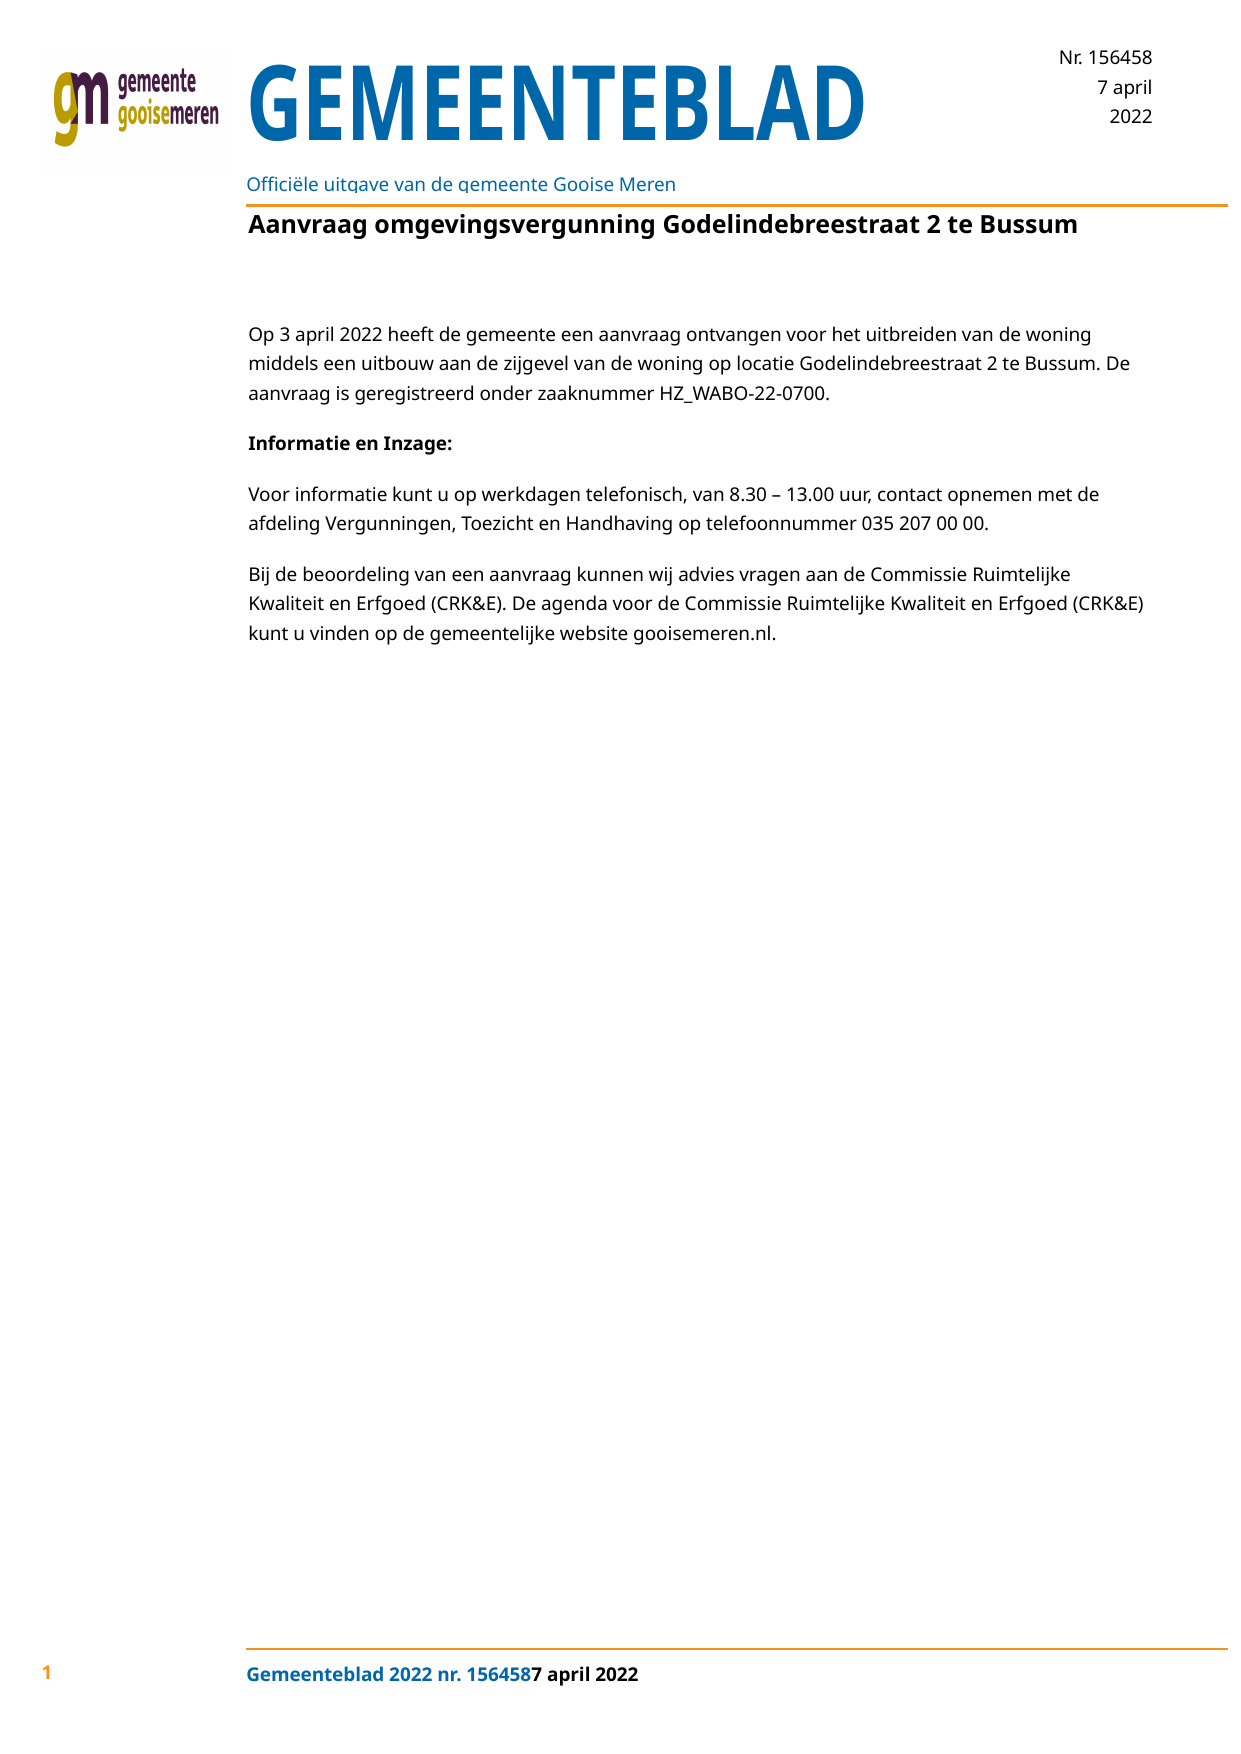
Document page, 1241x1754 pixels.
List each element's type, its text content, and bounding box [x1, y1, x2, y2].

text Aanvraag omgevingsvergunning Godelindebreestraat 2 te Bussum [248, 207, 1152, 241]
picture [41, 47, 231, 172]
text Voor informatie kunt u op werkdagen telefonisch, van 8.30 – 13.00 uur, contact opnemen met de afdeling Vergunningen, Toezicht en Handhaving op telefoonnummer 035 207 00 00. [248, 481, 1152, 536]
text Bij de beoordeling van een aanvraag kunnen wij advies vragen aan de Commissie Ruimtelijke Kwaliteit en Erfgoed (CRK&E). De agenda voor de Commissie Ruimtelijke Kwaliteit en Erfgoed (CRK&E) kunt u vinden op de gemeentelijke website gooisemeren.nl. [248, 561, 1152, 646]
text Op 3 april 2022 heeft de gemeente een aanvraag ontvangen voor het uitbreiden van de woning middels een uitbouw aan de zijgevel van de woning op locatie Godelindebreestraat 2 te Bussum. De aanvraag is geregistreerd onder zaaknummer HZ_WABO-22-0700. [248, 321, 1152, 406]
text Informatie en Inzage: [248, 430, 1152, 456]
